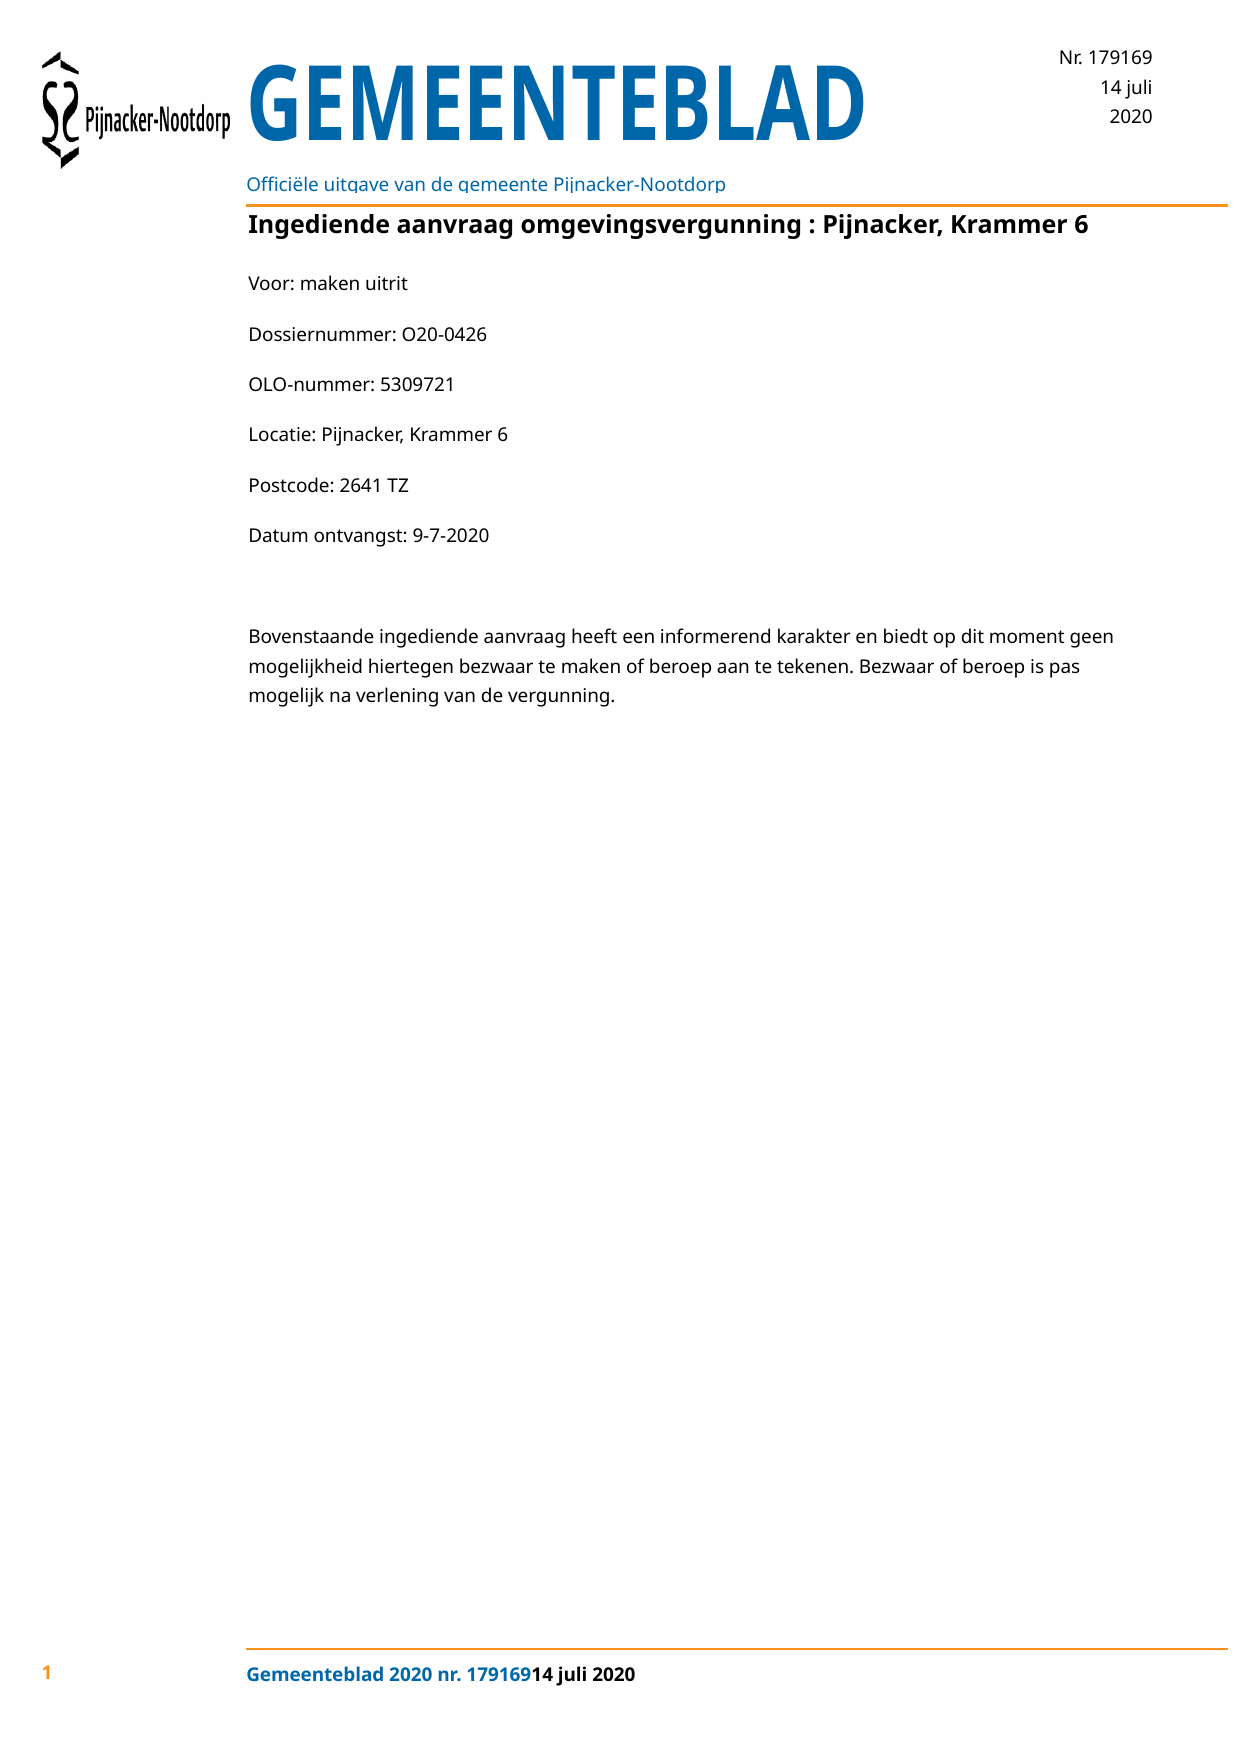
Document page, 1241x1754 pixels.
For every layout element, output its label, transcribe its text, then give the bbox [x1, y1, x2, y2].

text OLO-nummer: 5309721 [248, 371, 1152, 397]
text Dossiernummer: O20-0426 [248, 321, 1152, 346]
text Voor: maken uitrit [248, 270, 1152, 296]
text Datum ontvangst: 9-7-2020 [248, 522, 1152, 548]
text Bovenstaande ingediende aanvraag heeft een informerend karakter en biedt op dit moment geen mogelijkheid hiertegen bezwaar te maken of beroep aan te tekenen. Bezwaar of beroep is pas mogelijk na verlening van de vergunning. [248, 623, 1152, 708]
text Postcode: 2641 TZ [248, 472, 1152, 498]
text Ingediende aanvraag omgevingsvergunning : Pijnacker, Krammer 6 [248, 207, 1152, 241]
picture [41, 47, 231, 172]
text Locatie: Pijnacker, Krammer 6 [248, 422, 1152, 447]
